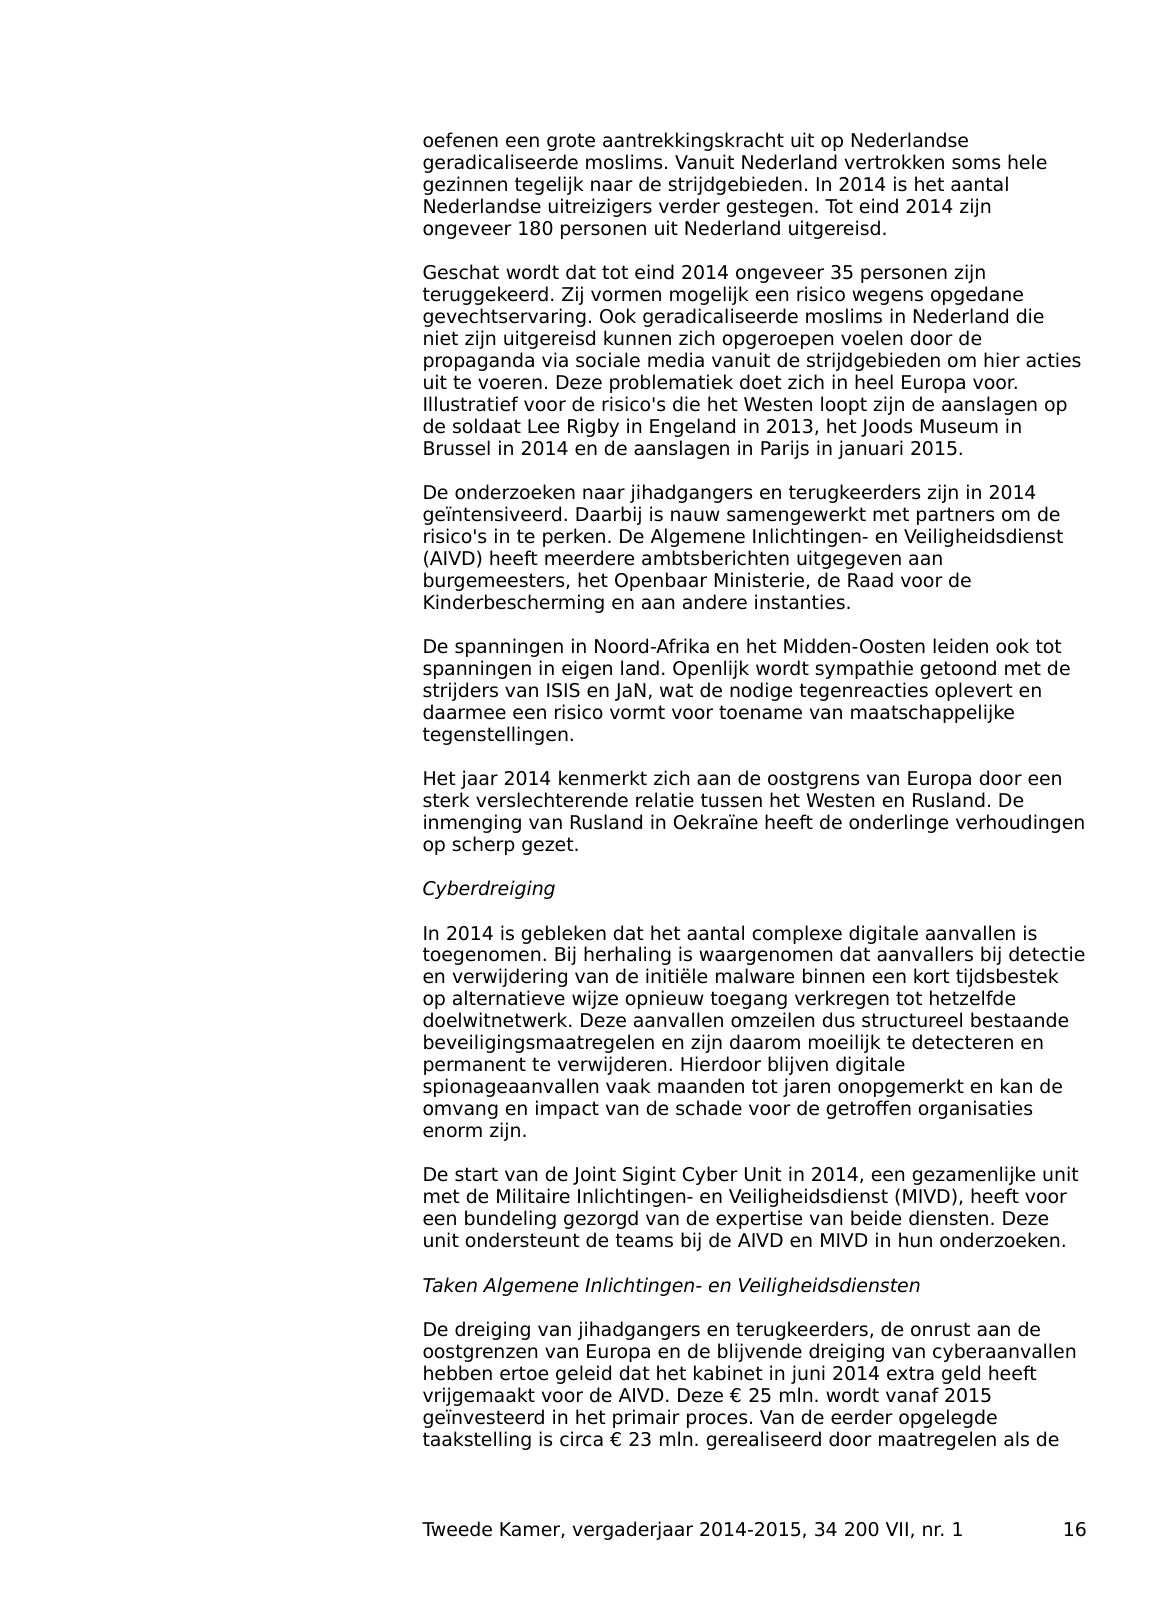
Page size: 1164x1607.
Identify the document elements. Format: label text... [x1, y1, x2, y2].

text Het jaar 2014 kenmerkt zich aan de oostgrens van Europa door een sterk verslechterende relatie tussen het Westen en Rusland. De inmenging van Rusland in Oekraïne heeft de onderlinge verhoudingen op scherp gezet. [422, 768, 1087, 856]
text Geschat wordt dat tot eind 2014 ongeveer 35 personen zijn teruggekeerd. Zij vormen mogelijk een risico wegens opgedane gevechtservaring. Ook geradicaliseerde moslims in Nederland die niet zijn uitgereisd kunnen zich opgeroepen voelen door de propaganda via sociale media vanuit de strijdgebieden om hier acties uit te voeren. Deze problematiek doet zich in heel Europa voor. Illustratief voor de risico's die het Westen loopt zijn de aanslagen op de soldaat Lee Rigby in Engeland in 2013, het Joods Museum in Brussel in 2014 en de aanslagen in Parijs in januari 2015. [422, 262, 1087, 460]
subtitle Cyberdreiging [422, 878, 1087, 900]
text De spanningen in Noord-Afrika en het Midden-Oosten leiden ook tot spanningen in eigen land. Openlijk wordt sympathie getoond met de strijders van ISIS en JaN, wat de nodige tegenreacties oplevert en daarmee een risico vormt voor toename van maatschappelijke tegenstellingen. [422, 636, 1087, 746]
text oefenen een grote aantrekkingskracht uit op Nederlandse geradicaliseerde moslims. Vanuit Nederland vertrokken soms hele gezinnen tegelijk naar de strijdgebieden. In 2014 is het aantal Nederlandse uitreizigers verder gestegen. Tot eind 2014 zijn ongeveer 180 personen uit Nederland uitgereisd. [422, 130, 1087, 240]
subtitle Taken Algemene Inlichtingen- en Veiligheidsdiensten [422, 1274, 1087, 1296]
text In 2014 is gebleken dat het aantal complexe digitale aanvallen is toegenomen. Bij herhaling is waargenomen dat aanvallers bij detectie en verwijdering van de initiële malware binnen een kort tijdsbestek op alternatieve wijze opnieuw toegang verkregen tot hetzelfde doelwitnetwerk. Deze aanvallen omzeilen dus structureel bestaande beveiligingsmaatregelen en zijn daarom moeilijk te detecteren en permanent te verwijderen. Hierdoor blijven digitale spionageaanvallen vaak maanden tot jaren onopgemerkt en kan de omvang en impact van de schade voor de getroffen organisaties enorm zijn. [422, 922, 1087, 1142]
text De dreiging van jihadgangers en terugkeerders, de onrust aan de oostgrenzen van Europa en de blijvende dreiging van cyberaanvallen hebben ertoe geleid dat het kabinet in juni 2014 extra geld heeft vrijgemaakt voor de AIVD. Deze € 25 mln. wordt vanaf 2015 geïnvesteerd in het primair proces. Van de eerder opgelegde taakstelling is circa € 23 mln. gerealiseerd door maatregelen als de [422, 1319, 1087, 1451]
text De start van de Joint Sigint Cyber Unit in 2014, een gezamenlijke unit met de Militaire Inlichtingen- en Veiligheidsdienst (MIVD), heeft voor een bundeling gezorgd van de expertise van beide diensten. Deze unit ondersteunt de teams bij de AIVD en MIVD in hun onderzoeken. [422, 1164, 1087, 1252]
text De onderzoeken naar jihadgangers en terugkeerders zijn in 2014 geïntensiveerd. Daarbij is nauw samengewerkt met partners om de risico's in te perken. De Algemene Inlichtingen- en Veiligheidsdienst (AIVD) heeft meerdere ambtsberichten uitgegeven aan burgemeesters, het Openbaar Ministerie, de Raad voor de Kinderbescherming en aan andere instanties. [422, 482, 1087, 614]
